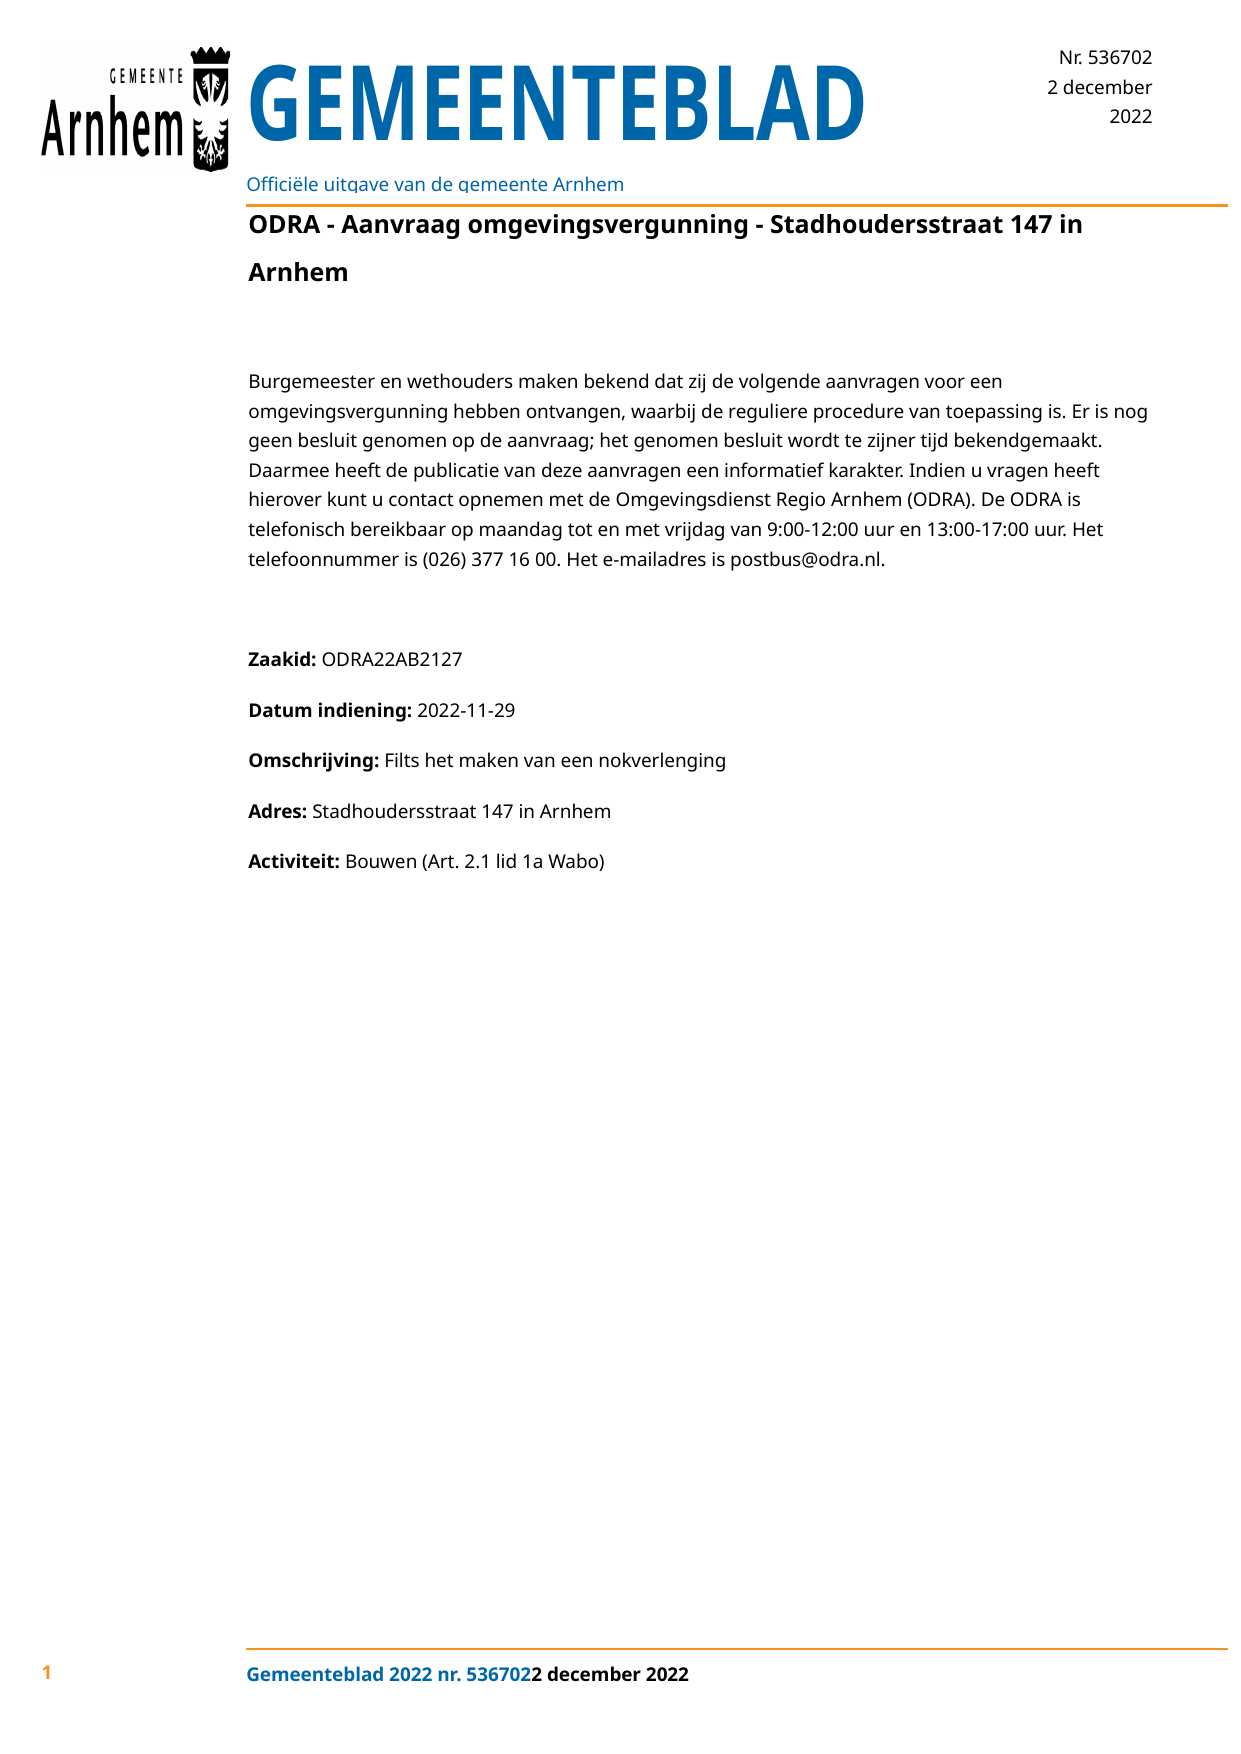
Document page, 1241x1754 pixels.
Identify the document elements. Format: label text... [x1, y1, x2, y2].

text Omschrijving: Filts het maken van een nokverlenging [248, 747, 1152, 773]
text Activiteit: Bouwen (Art. 2.1 lid 1a Wabo) [248, 848, 1152, 874]
text Datum indiening: 2022-11-29 [248, 697, 1152, 723]
text Zaakid: ODRA22AB2127 [248, 647, 1152, 672]
text ODRA - Aanvraag omgevingsvergunning - Stadhoudersstraat 147 in Arnhem [248, 207, 1152, 288]
text Burgemeester en wethouders maken bekend dat zij de volgende aanvragen voor een omgevingsvergunning hebben ontvangen, waarbij de reguliere procedure van toepassing is. Er is nog geen besluit genomen op de aanvraag; het genomen besluit wordt te zijner tijd bekendgemaakt. Daarmee heeft de publicatie van deze aanvragen een informatief karakter. Indien u vragen heeft hierover kunt u contact opnemen met de Omgevingsdienst Regio Arnhem (ODRA). De ODRA is telefonisch bereikbaar op maandag tot en met vrijdag van 9:00-12:00 uur en 13:00-17:00 uur. Het telefoonnummer is (026) 377 16 00. Het e-mailadres is postbus@odra.nl. [248, 368, 1152, 572]
text Adres: Stadhoudersstraat 147 in Arnhem [248, 798, 1152, 824]
picture [41, 47, 231, 172]
